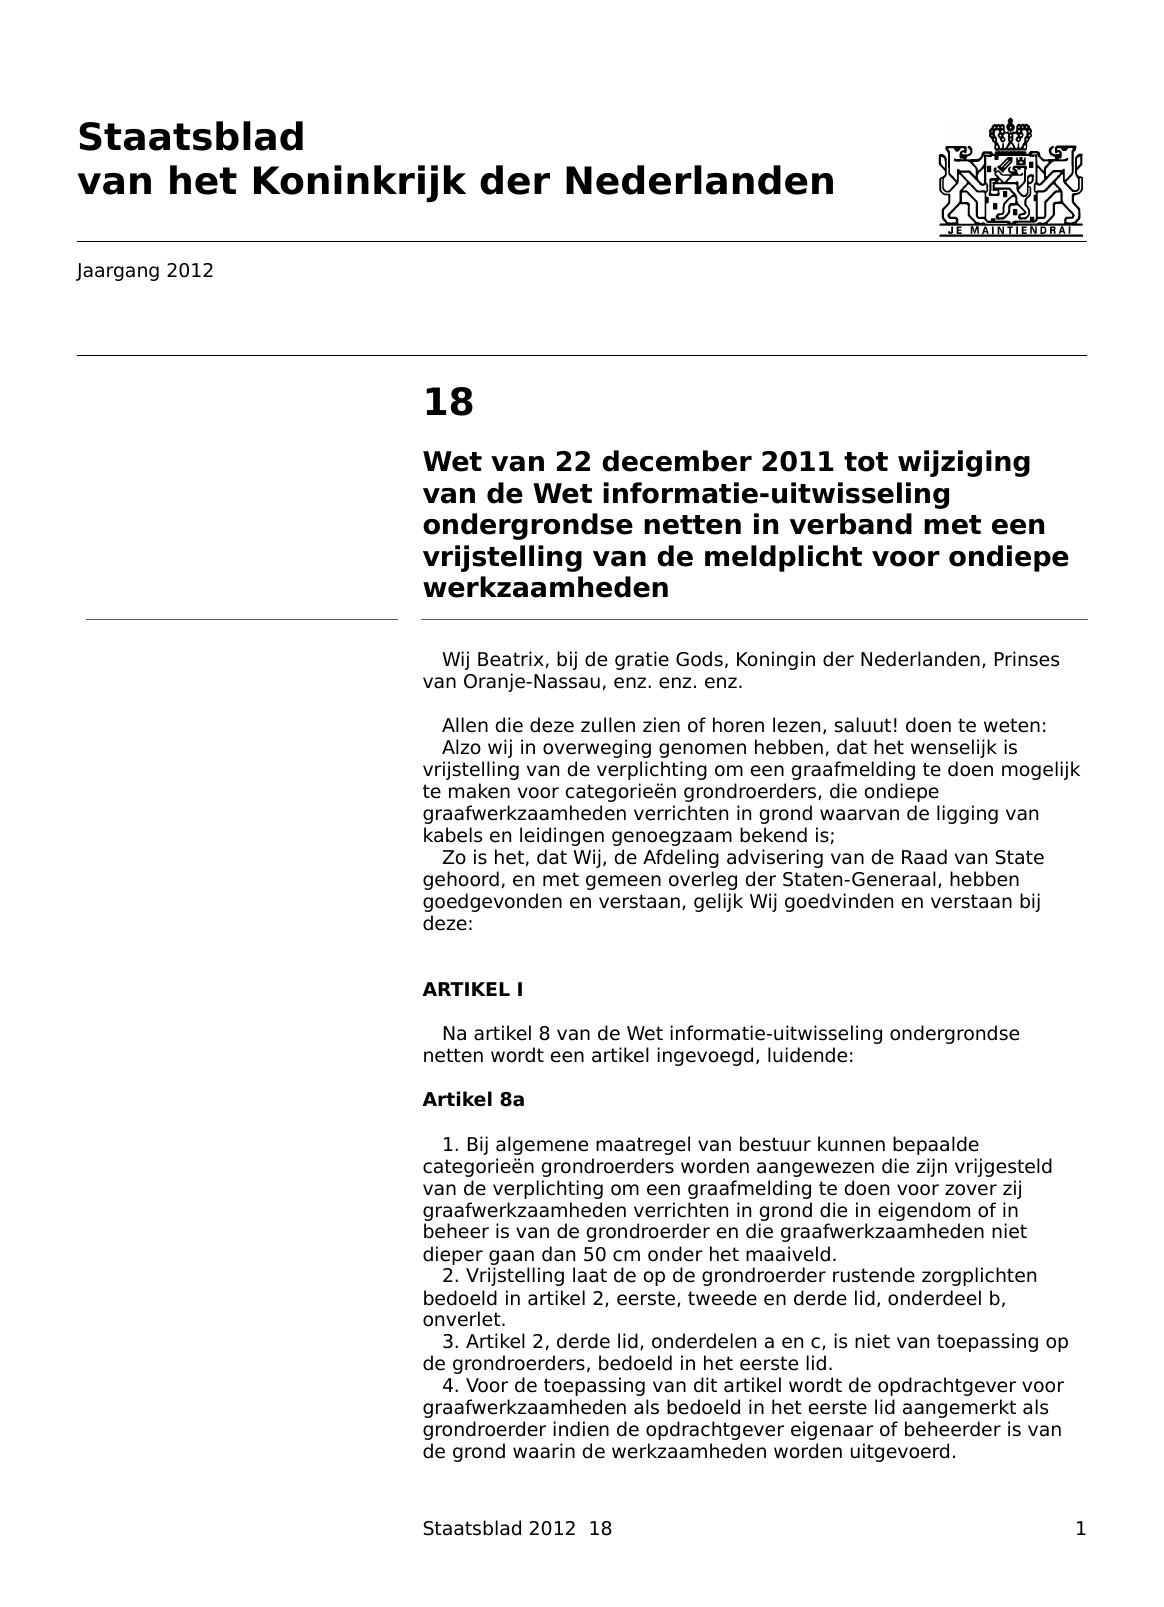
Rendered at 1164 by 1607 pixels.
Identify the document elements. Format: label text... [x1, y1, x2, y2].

text 1. Bij algemene maatregel van bestuur kunnen bepaalde categorieën grondroerders worden aangewezen die zijn vrijgesteld van de verplichting om een graafmelding te doen voor zover zij graafwerkzaamheden verrichten in grond die in eigendom of in beheer is van de grondroerder en die graafwerkzaamheden niet dieper gaan dan 50 cm onder het maaiveld. [422, 1133, 1087, 1265]
text Alzo wij in overweging genomen hebben, dat het wenselijk is vrijstelling van de verplichting om een graafmelding te doen mogelijk te maken voor categorieën grondroerders, die ondiepe graafwerkzaamheden verrichten in grond waarvan de ligging van kabels en leidingen genoegzaam bekend is; [422, 737, 1087, 847]
subtitle 18 [422, 381, 1087, 424]
text 4. Voor de toepassing van dit artikel wordt de opdrachtgever voor graafwerkzaamheden als bedoeld in het eerste lid aangemerkt als grondroerder indien de opdrachtgever eigenaar of beheerder is van de grond waarin de werkzaamheden worden uitgevoerd. [422, 1375, 1087, 1463]
text Wet van 22 december 2011 tot wijziging van de Wet informatie-uitwisseling ondergrondse netten in verband met een vrijstelling van de meldplicht voor ondiepe werkzaamheden [422, 447, 1087, 604]
text 3. Artikel 2, derde lid, onderdelen a en c, is niet van toepassing op de grondroerders, bedoeld in het eerste lid. [422, 1331, 1087, 1375]
table_cell Jaargang 2012 [77, 242, 1087, 355]
subtitle Artikel 8a [422, 1089, 1087, 1111]
subtitle ARTIKEL I [422, 979, 1087, 1001]
text Wij Beatrix, bij de gratie Gods, Koningin der Nederlanden, Prinses van Oranje-Nassau, enz. enz. enz. [422, 649, 1087, 693]
text Na artikel 8 van de Wet informatie-uitwisseling ondergrondse netten wordt een artikel ingevoegd, luidende: [422, 1023, 1087, 1067]
text Zo is het, dat Wij, de Afdeling advisering van de Raad van State gehoord, en met gemeen overleg der Staten-Generaal, hebben goedgevonden en verstaan, gelijk Wij goedvinden en verstaan bij deze: [422, 847, 1087, 935]
picture [936, 115, 1087, 240]
text 2. Vrijstelling laat de op de grondroerder rustende zorgplichten bedoeld in artikel 2, eerste, tweede en derde lid, onderdeel b, onverlet. [422, 1265, 1087, 1331]
table_header [886, 100, 1087, 241]
table_header Staatsblad van het Koninkrijk der Nederlanden [77, 100, 886, 241]
text Allen die deze zullen zien of horen lezen, saluut! doen te weten: [422, 715, 1087, 737]
